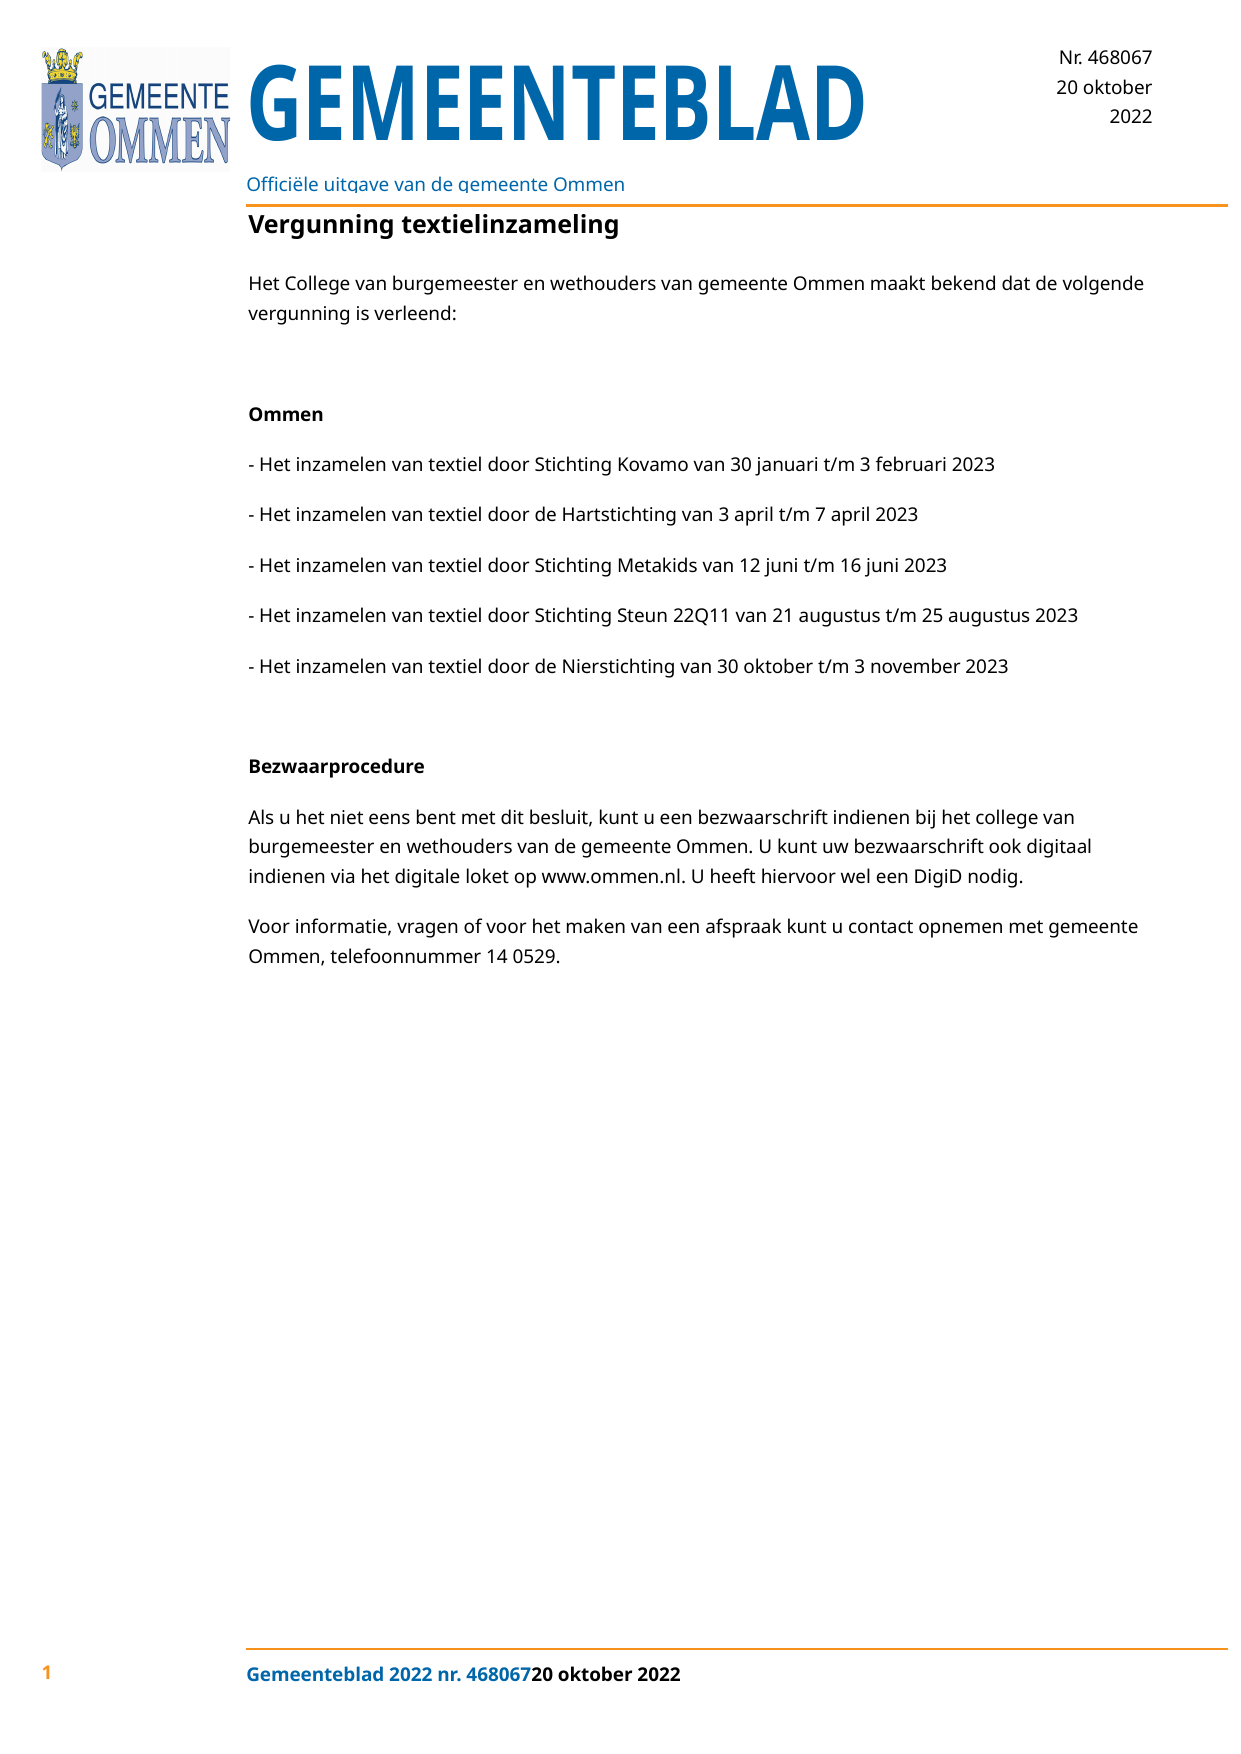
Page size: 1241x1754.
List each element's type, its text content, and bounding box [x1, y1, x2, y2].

text - Het inzamelen van textiel door de Hartstichting van 3 april t/m 7 april 2023 [248, 502, 1152, 527]
picture [41, 47, 231, 172]
text Als u het niet eens bent met dit besluit, kunt u een bezwaarschrift indienen bij het college van burgemeester en wethouders van de gemeente Ommen. U kunt uw bezwaarschrift ook digitaal indienen via het digitale loket op www.ommen.nl. U heeft hiervoor wel een DigiD nodig. [248, 804, 1152, 889]
text Bezwaarprocedure [248, 754, 1152, 779]
text - Het inzamelen van textiel door de Nierstichting van 30 oktober t/m 3 november 2023 [248, 653, 1152, 678]
text Vergunning textielinzameling [248, 207, 1152, 241]
text Ommen [248, 401, 1152, 426]
text - Het inzamelen van textiel door Stichting Steun 22Q11 van 21 augustus t/m 25 augustus 2023 [248, 602, 1152, 628]
text - Het inzamelen van textiel door Stichting Kovamo van 30 januari t/m 3 februari 2023 [248, 451, 1152, 477]
text Voor informatie, vragen of voor het maken van een afspraak kunt u contact opnemen met gemeente Ommen, telefoonnummer 14 0529. [248, 914, 1152, 969]
text Het College van burgemeester en wethouders van gemeente Ommen maakt bekend dat de volgende vergunning is verleend: [248, 270, 1152, 326]
text - Het inzamelen van textiel door Stichting Metakids van 12 juni t/m 16 juni 2023 [248, 552, 1152, 578]
